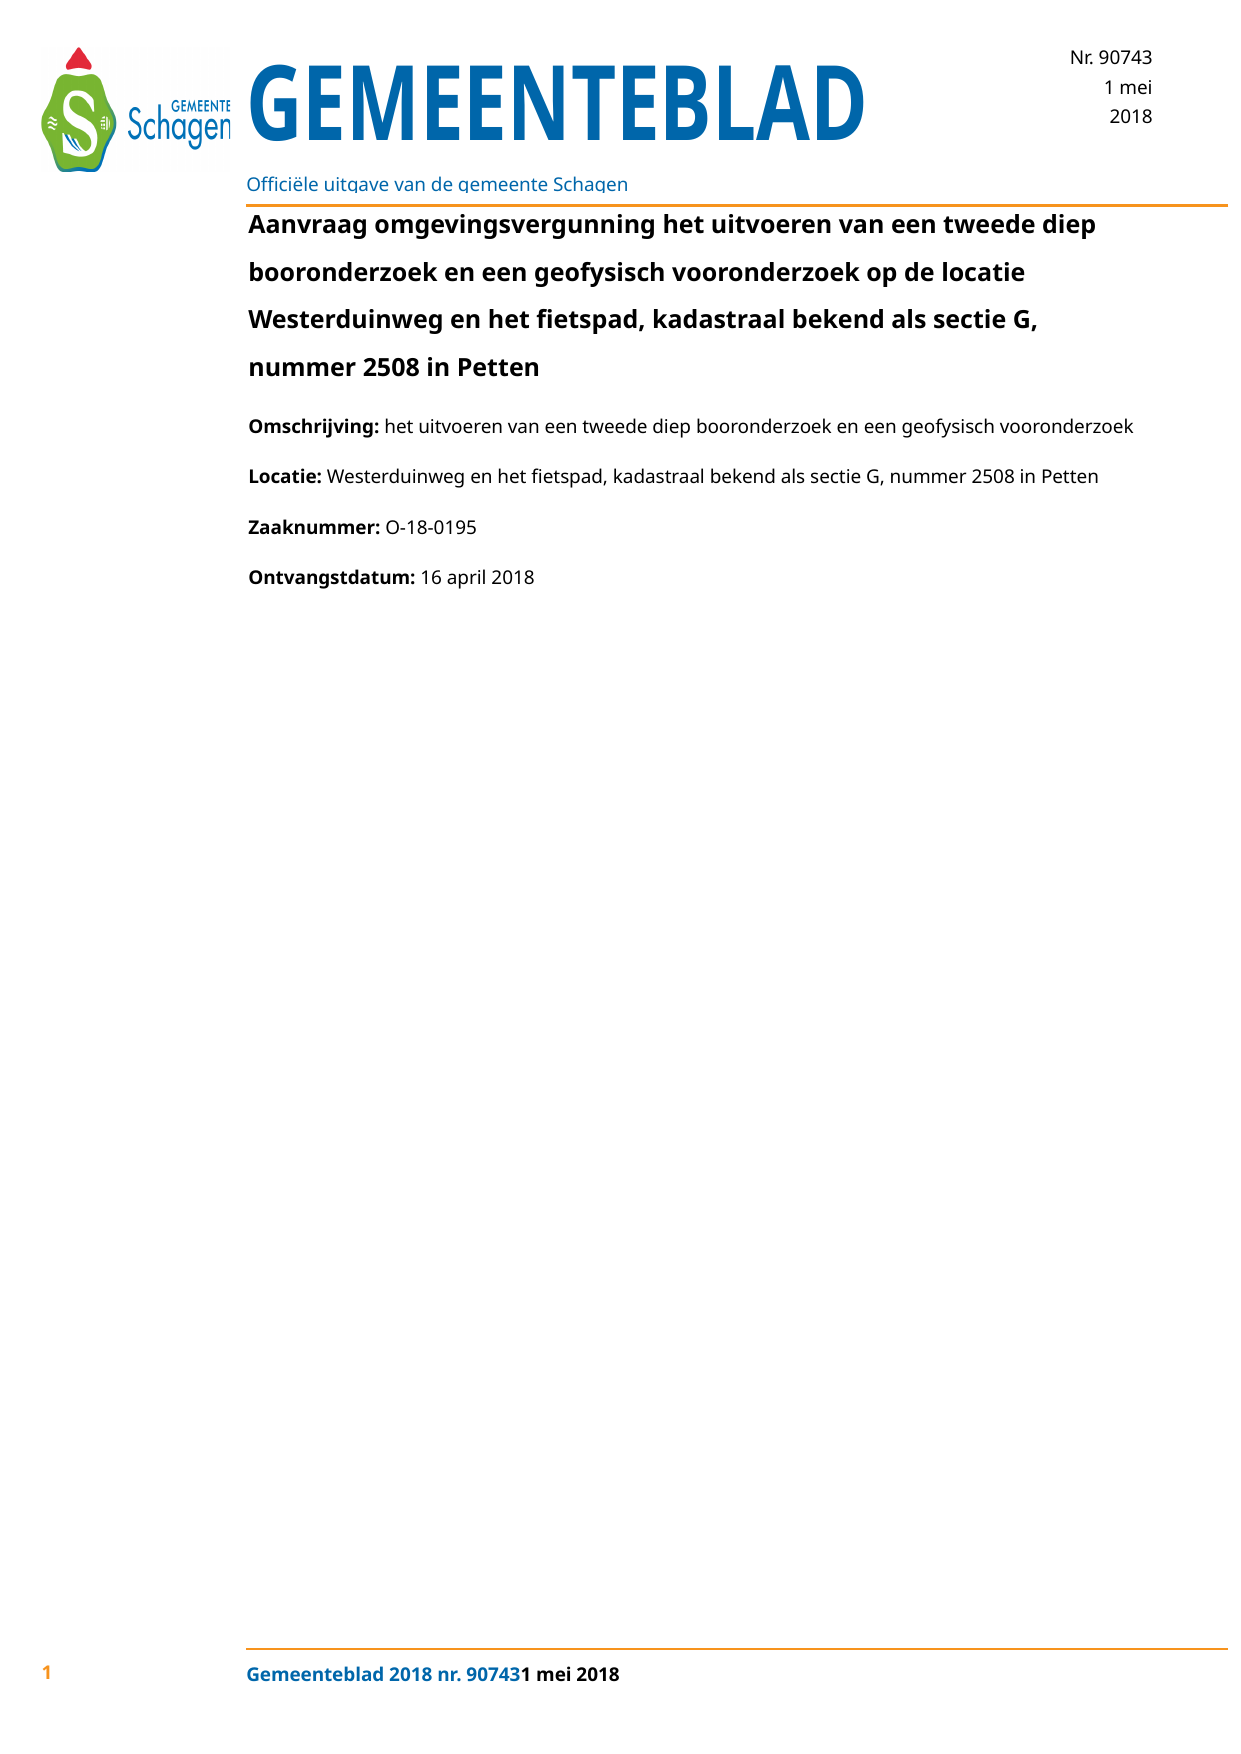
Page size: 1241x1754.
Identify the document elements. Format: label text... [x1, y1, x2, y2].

text Aanvraag omgevingsvergunning het uitvoeren van een tweede diep booronderzoek en een geofysisch vooronderzoek op de locatie Westerduinweg en het fietspad, kadastraal bekend als sectie G, nummer 2508 in Petten [248, 207, 1152, 384]
text Locatie: Westerduinweg en het fietspad, kadastraal bekend als sectie G, nummer 2508 in Petten [248, 463, 1152, 489]
text Omschrijving: het uitvoeren van een tweede diep booronderzoek en een geofysisch vooronderzoek [248, 413, 1152, 439]
text Zaaknummer: O-18-0195 [248, 514, 1152, 540]
picture [41, 47, 231, 172]
text Ontvangstdatum: 16 april 2018 [248, 564, 1152, 590]
